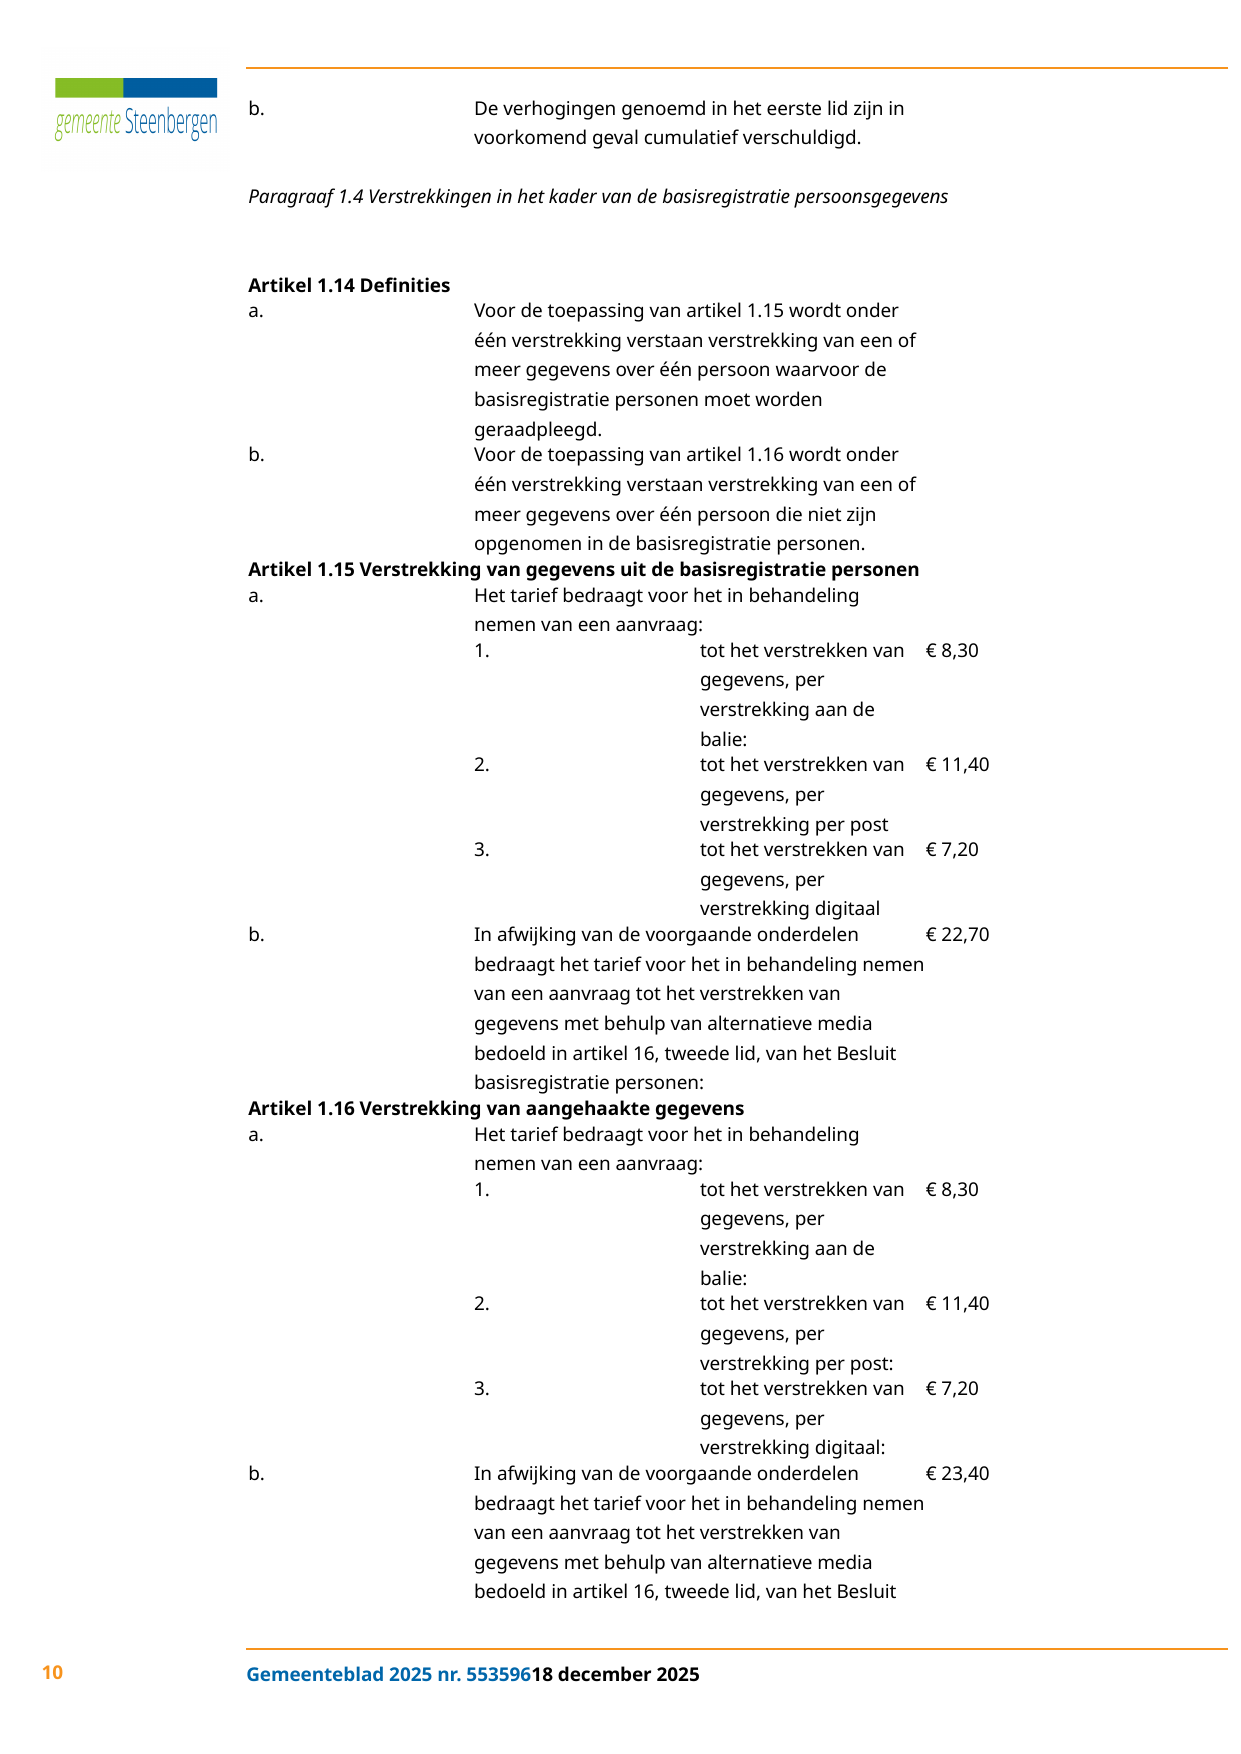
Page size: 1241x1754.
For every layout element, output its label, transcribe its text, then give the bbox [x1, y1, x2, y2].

table_cell € 23,40 [926, 1460, 1152, 1604]
picture [41, 47, 231, 172]
table_cell € 11,40 [926, 752, 1152, 836]
table_header Artikel 1.14 Definities [248, 272, 926, 297]
table_cell [248, 1375, 474, 1460]
table_cell € 7,20 [926, 1375, 1152, 1460]
table_cell € 8,30 [926, 637, 1152, 752]
table_cell b. [248, 95, 474, 150]
table_cell 1. [474, 1176, 700, 1291]
table_cell [926, 556, 1152, 582]
table_cell [926, 442, 1152, 556]
table_cell 2. [474, 1291, 700, 1375]
table_cell a. [248, 1121, 474, 1176]
table_cell Voor de toepassing van artikel 1.15 wordt onder één verstrekking verstaan verstrekking van een of meer gegevens over één persoon waarvoor de basisregistratie personen moet worden geraadpleegd. [474, 298, 926, 442]
table_cell € 7,20 [926, 836, 1152, 921]
table_cell tot het verstrekken van gegevens, per verstrekking digitaal: [700, 1375, 926, 1460]
table_cell [926, 582, 1152, 637]
table_cell tot het verstrekken van gegevens, per verstrekking per post [700, 752, 926, 836]
table_cell b. [248, 442, 474, 556]
table_cell [926, 95, 1152, 150]
table_cell [248, 1176, 474, 1291]
table_cell Artikel 1.15 Verstrekking van gegevens uit de basisregistratie personen [248, 556, 926, 582]
table_cell [248, 752, 474, 836]
table_cell tot het verstrekken van gegevens, per verstrekking digitaal [700, 836, 926, 921]
table_cell 3. [474, 836, 700, 921]
table_cell b. [248, 921, 474, 1095]
table_cell Voor de toepassing van artikel 1.16 wordt onder één verstrekking verstaan verstrekking van een of meer gegevens over één persoon die niet zijn opgenomen in de basisregistratie personen. [474, 442, 926, 556]
table_cell € 22,70 [926, 921, 1152, 1095]
table_cell Het tarief bedraagt voor het in behandeling nemen van een aanvraag: [474, 582, 926, 637]
table_header [926, 272, 1152, 297]
table_cell b. [248, 1460, 474, 1604]
table_cell [926, 298, 1152, 442]
table_cell In afwijking van de voorgaande onderdelen bedraagt het tarief voor het in behandeling nemen van een aanvraag tot het verstrekken van gegevens met behulp van alternatieve media bedoeld in artikel 16, tweede lid, van het Besluit basisregistratie personen: [474, 921, 926, 1095]
table_cell [926, 1095, 1152, 1121]
table_cell In afwijking van de voorgaande onderdelen bedraagt het tarief voor het in behandeling nemen van een aanvraag tot het verstrekken van gegevens met behulp van alternatieve media bedoeld in artikel 16, tweede lid, van het Besluit [474, 1460, 926, 1604]
table_cell tot het verstrekken van gegevens, per verstrekking per post: [700, 1291, 926, 1375]
table_cell € 8,30 [926, 1176, 1152, 1291]
table_cell [248, 1291, 474, 1375]
table_cell [926, 1121, 1152, 1176]
table_cell a. [248, 298, 474, 442]
table_cell [248, 637, 474, 752]
table_cell a. [248, 582, 474, 637]
table_cell Artikel 1.16 Verstrekking van aangehaakte gegevens [248, 1095, 926, 1121]
table_cell Het tarief bedraagt voor het in behandeling nemen van een aanvraag: [474, 1121, 926, 1176]
table_cell De verhogingen genoemd in het eerste lid zijn in voorkomend geval cumulatief verschuldigd. [474, 95, 926, 150]
text Paragraaf 1.4 Verstrekkingen in het kader van de basisregistratie persoonsgegevens [248, 183, 1152, 209]
table_cell tot het verstrekken van gegevens, per verstrekking aan de balie: [700, 1176, 926, 1291]
table_cell 2. [474, 752, 700, 836]
table_cell € 11,40 [926, 1291, 1152, 1375]
table_cell 3. [474, 1375, 700, 1460]
table_cell tot het verstrekken van gegevens, per verstrekking aan de balie: [700, 637, 926, 752]
table_cell [248, 836, 474, 921]
table_cell 1. [474, 637, 700, 752]
